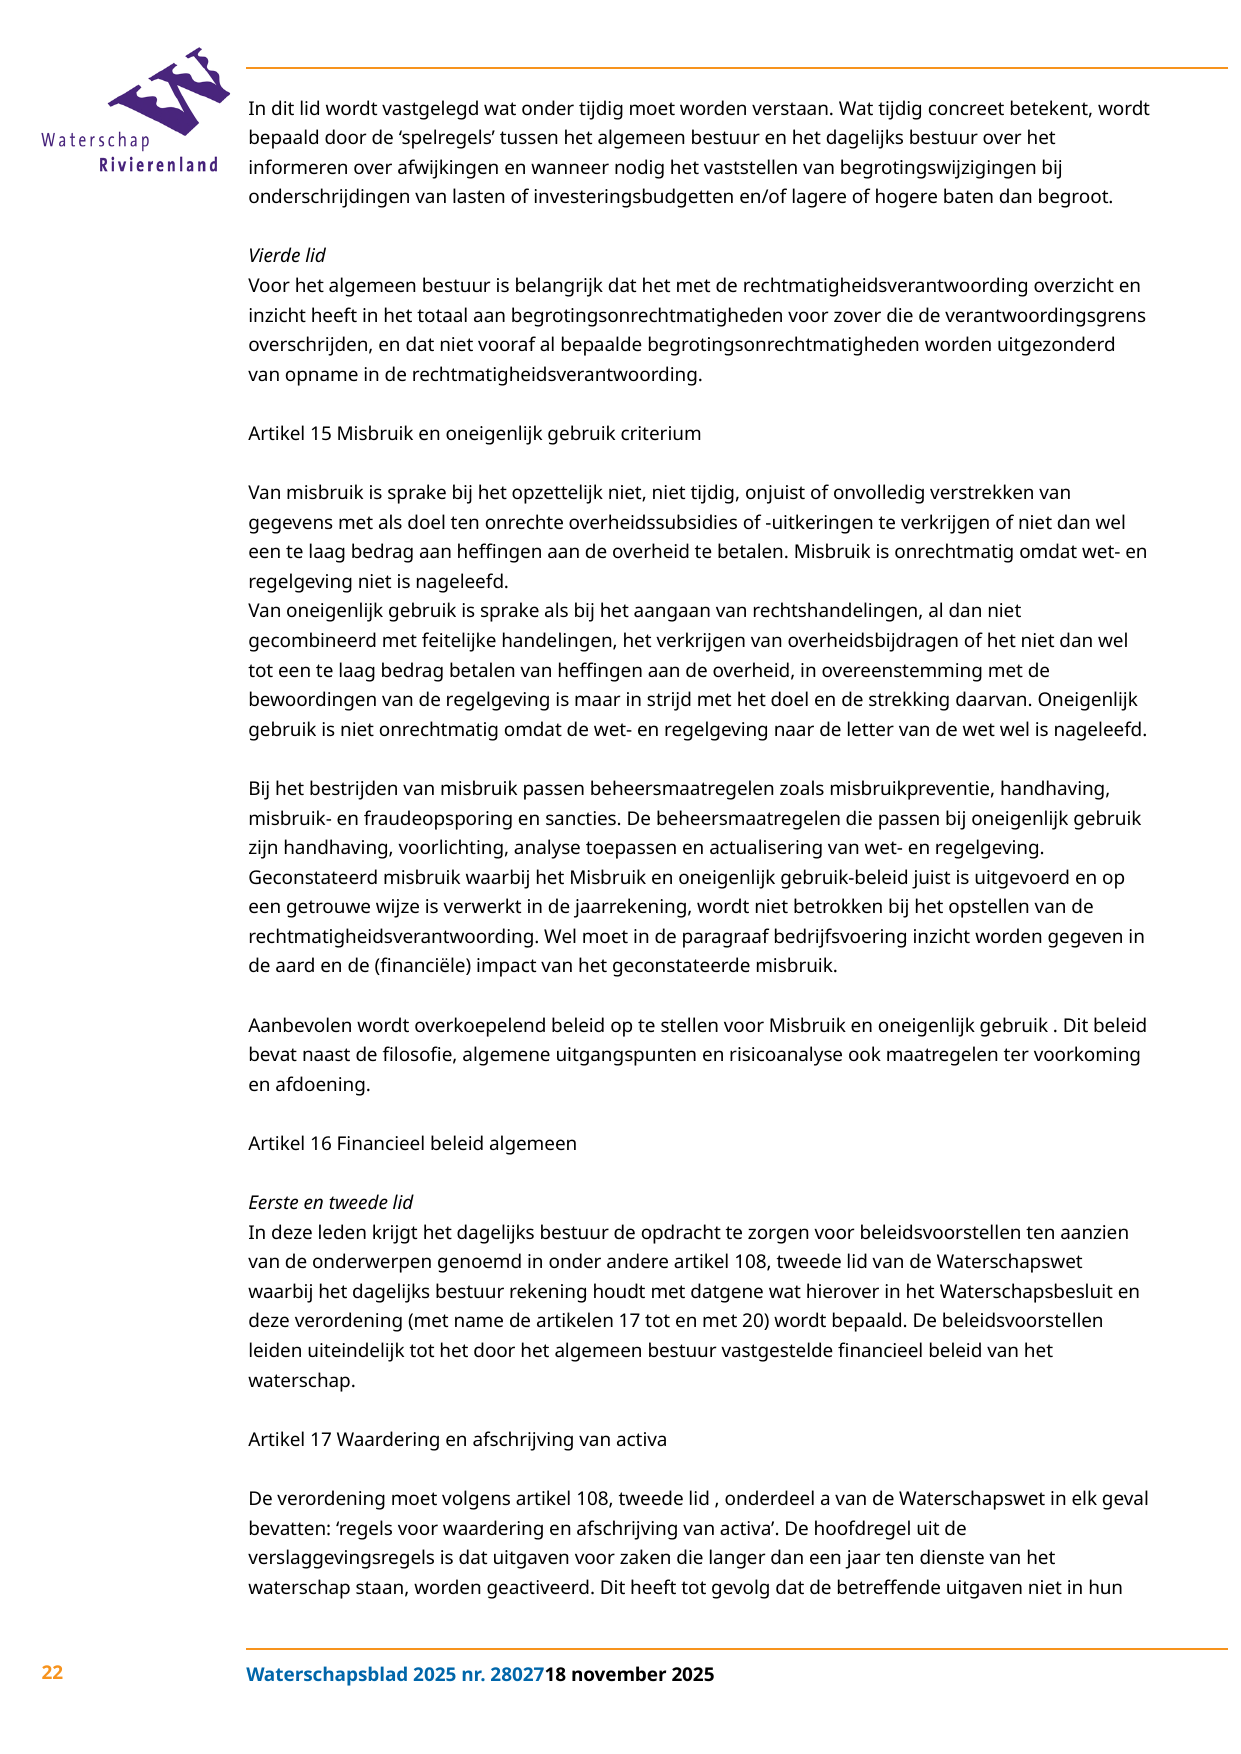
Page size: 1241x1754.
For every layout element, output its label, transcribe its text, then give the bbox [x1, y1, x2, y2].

text De verordening moet volgens artikel 108, tweede lid , onderdeel a van de Waterschapswet in elk geval bevatten: ‘regels voor waardering en afschrijving van activa’. De hoofdregel uit de verslaggevingsregels is dat uitgaven voor zaken die langer dan een jaar ten dienste van het waterschap staan, worden geactiveerd. Dit heeft tot gevolg dat de betreffende uitgaven niet in hun [248, 1485, 1152, 1600]
text Vierde lid [248, 243, 1152, 268]
text Artikel 17 Waardering en afschrijving van activa [248, 1426, 1152, 1452]
text Van oneigenlijk gebruik is sprake als bij het aangaan van rechtshandelingen, al dan niet gecombineerd met feitelijke handelingen, het verkrijgen van overheidsbijdragen of het niet dan wel tot een te laag bedrag betalen van heffingen aan de overheid, in overeenstemming met de bewoordingen van de regelgeving is maar in strijd met het doel en de strekking daarvan. Oneigenlijk gebruik is niet onrechtmatig omdat de wet- en regelgeving naar de letter van de wet wel is nageleefd. [248, 598, 1152, 742]
text Van misbruik is sprake bij het opzettelijk niet, niet tijdig, onjuist of onvolledig verstrekken van gegevens met als doel ten onrechte overheidssubsidies of -uitkeringen te verkrijgen of niet dan wel een te laag bedrag aan heffingen aan de overheid te betalen. Misbruik is onrechtmatig omdat wet- en regelgeving niet is nageleefd. [248, 479, 1152, 594]
text Artikel 16 Financieel beleid algemeen [248, 1130, 1152, 1156]
text Bij het bestrijden van misbruik passen beheersmaatregelen zoals misbruikpreventie, handhaving, misbruik- en fraudeopsporing en sancties. De beheersmaatregelen die passen bij oneigenlijk gebruik zijn handhaving, voorlichting, analyse toepassen en actualisering van wet- en regelgeving. [248, 775, 1152, 860]
text Voor het algemeen bestuur is belangrijk dat het met de rechtmatigheidsverantwoording overzicht en inzicht heeft in het totaal aan begrotingsonrechtmatigheden voor zover die de verantwoordingsgrens overschrijden, en dat niet vooraf al bepaalde begrotingsonrechtmatigheden worden uitgezonderd van opname in de rechtmatigheidsverantwoording. [248, 272, 1152, 387]
text Aanbevolen wordt overkoepelend beleid op te stellen voor Misbruik en oneigenlijk gebruik . Dit beleid bevat naast de filosofie, algemene uitgangspunten en risicoanalyse ook maatregelen ter voorkoming en afdoening. [248, 1012, 1152, 1097]
text Artikel 15 Misbruik en oneigenlijk gebruik criterium [248, 420, 1152, 446]
text In dit lid wordt vastgelegd wat onder tijdig moet worden verstaan. Wat tijdig concreet betekent, wordt bepaald door de ‘spelregels’ tussen het algemeen bestuur en het dagelijks bestuur over het informeren over afwijkingen en wanneer nodig het vaststellen van begrotingswijzigingen bij onderschrijdingen van lasten of investeringsbudgetten en/of lagere of hogere baten dan begroot. [248, 95, 1152, 209]
text In deze leden krijgt het dagelijks bestuur de opdracht te zorgen voor beleidsvoorstellen ten aanzien van de onderwerpen genoemd in onder andere artikel 108, tweede lid van de Waterschapswet waarbij het dagelijks bestuur rekening houdt met datgene wat hierover in het Waterschapsbesluit en deze verordening (met name de artikelen 17 tot en met 20) wordt bepaald. De beleidsvoorstellen leiden uiteindelijk tot het door het algemeen bestuur vastgestelde financieel beleid van het waterschap. [248, 1219, 1152, 1393]
picture [41, 47, 231, 172]
text Eerste en tweede lid [248, 1189, 1152, 1215]
text Geconstateerd misbruik waarbij het Misbruik en oneigenlijk gebruik-beleid juist is uitgevoerd en op een getrouwe wijze is verwerkt in de jaarrekening, wordt niet betrokken bij het opstellen van de rechtmatigheidsverantwoording. Wel moet in de paragraaf bedrijfsvoering inzicht worden gegeven in de aard en de (financiële) impact van het geconstateerde misbruik. [248, 864, 1152, 978]
